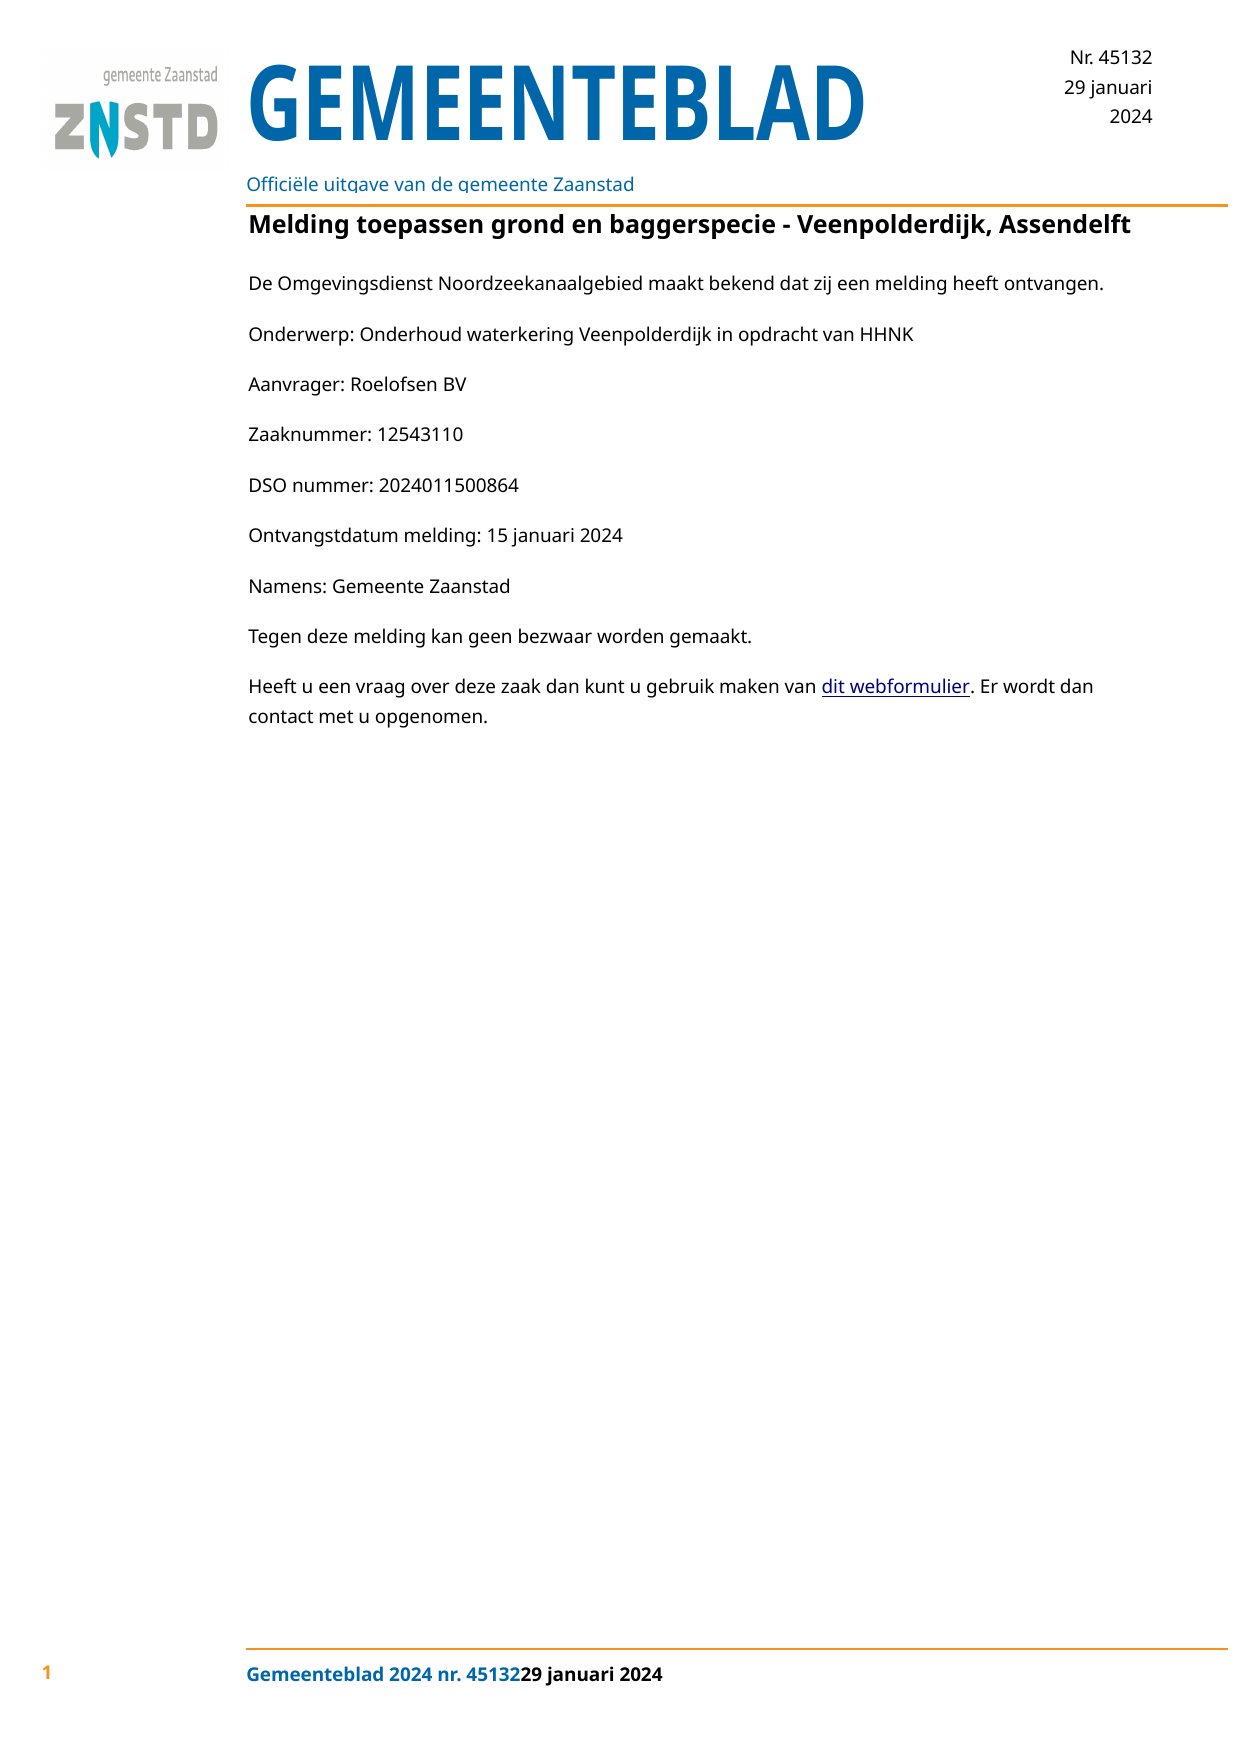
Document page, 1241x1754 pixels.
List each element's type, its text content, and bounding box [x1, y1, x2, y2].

text Namens: Gemeente Zaanstad [248, 573, 1152, 598]
text De Omgevingsdienst Noordzeekanaalgebied maakt bekend dat zij een melding heeft ontvangen. [248, 270, 1152, 296]
picture [41, 47, 231, 172]
text DSO nummer: 2024011500864 [248, 472, 1152, 498]
text Aanvrager: Roelofsen BV [248, 371, 1152, 397]
text Melding toepassen grond en baggerspecie - Veenpolderdijk, Assendelft [248, 207, 1152, 241]
text Zaaknummer: 12543110 [248, 422, 1152, 447]
text Onderwerp: Onderhoud waterkering Veenpolderdijk in opdracht van HHNK [248, 321, 1152, 346]
text Ontvangstdatum melding: 15 januari 2024 [248, 522, 1152, 548]
text Tegen deze melding kan geen bezwaar worden gemaakt. [248, 623, 1152, 649]
text Heeft u een vraag over deze zaak dan kunt u gebruik maken van dit webformulier. Er wordt dan contact met u opgenomen. [248, 674, 1152, 729]
